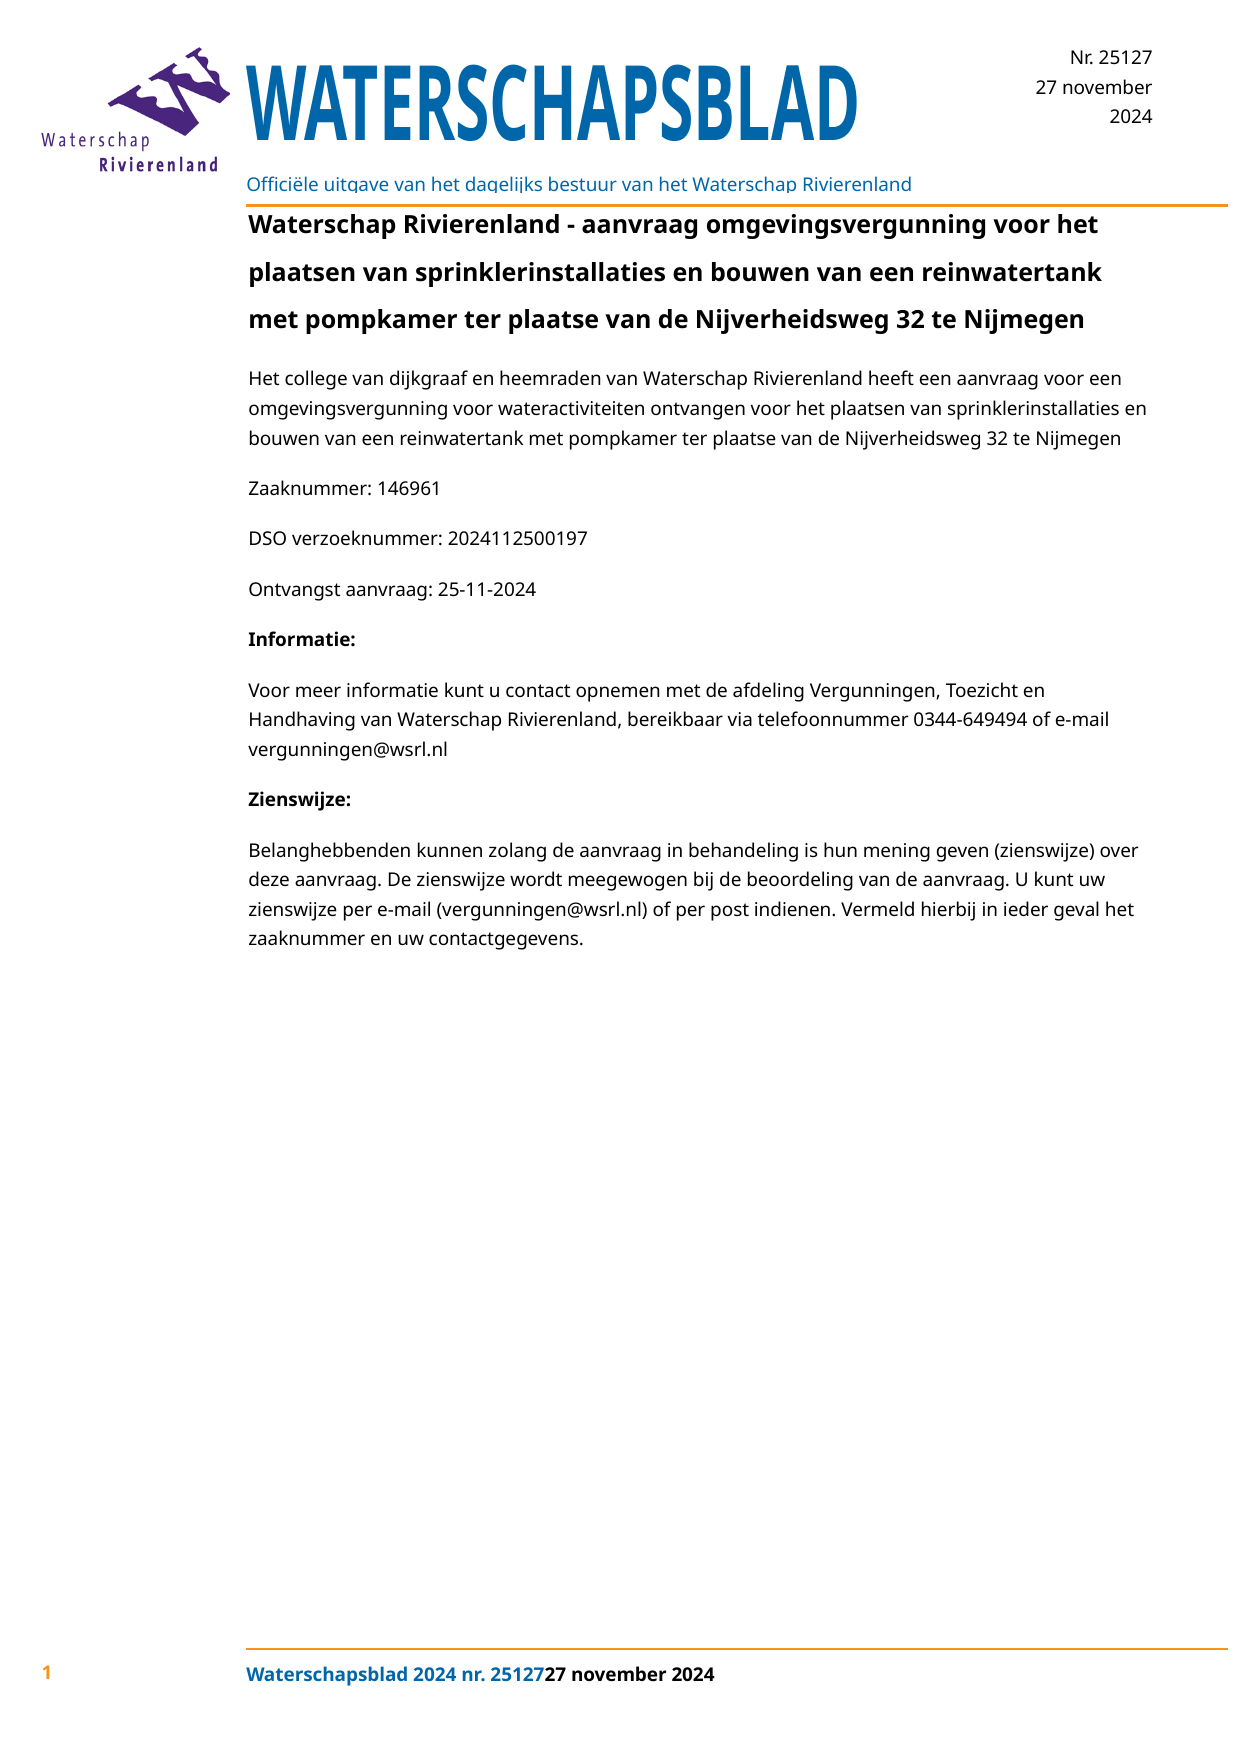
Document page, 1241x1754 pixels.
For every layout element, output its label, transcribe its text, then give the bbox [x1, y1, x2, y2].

text Ontvangst aanvraag: 25-11-2024 [248, 576, 1152, 602]
text Informatie: [248, 626, 1152, 652]
text Het college van dijkgraaf en heemraden van Waterschap Rivierenland heeft een aanvraag voor een omgevingsvergunning voor wateractiviteiten ontvangen voor het plaatsen van sprinklerinstallaties en bouwen van een reinwatertank met pompkamer ter plaatse van de Nijverheidsweg 32 te Nijmegen [248, 366, 1152, 450]
picture [41, 47, 231, 172]
text Voor meer informatie kunt u contact opnemen met de afdeling Vergunningen, Toezicht en Handhaving van Waterschap Rivierenland, bereikbaar via telefoonnummer 0344-649494 of e-mail vergunningen@wsrl.nl [248, 677, 1152, 762]
text Waterschap Rivierenland - aanvraag omgevingsvergunning voor het plaatsen van sprinklerinstallaties en bouwen van een reinwatertank met pompkamer ter plaatse van de Nijverheidsweg 32 te Nijmegen [248, 207, 1152, 336]
text DSO verzoeknummer: 2024112500197 [248, 526, 1152, 551]
text Zienswijze: [248, 786, 1152, 812]
text Zaaknummer: 146961 [248, 475, 1152, 501]
text Belanghebbenden kunnen zolang de aanvraag in behandeling is hun mening geven (zienswijze) over deze aanvraag. De zienswijze wordt meegewogen bij de beoordeling van de aanvraag. U kunt uw zienswijze per e-mail (vergunningen@wsrl.nl) of per post indienen. Vermeld hierbij in ieder geval het zaaknummer en uw contactgegevens. [248, 837, 1152, 951]
